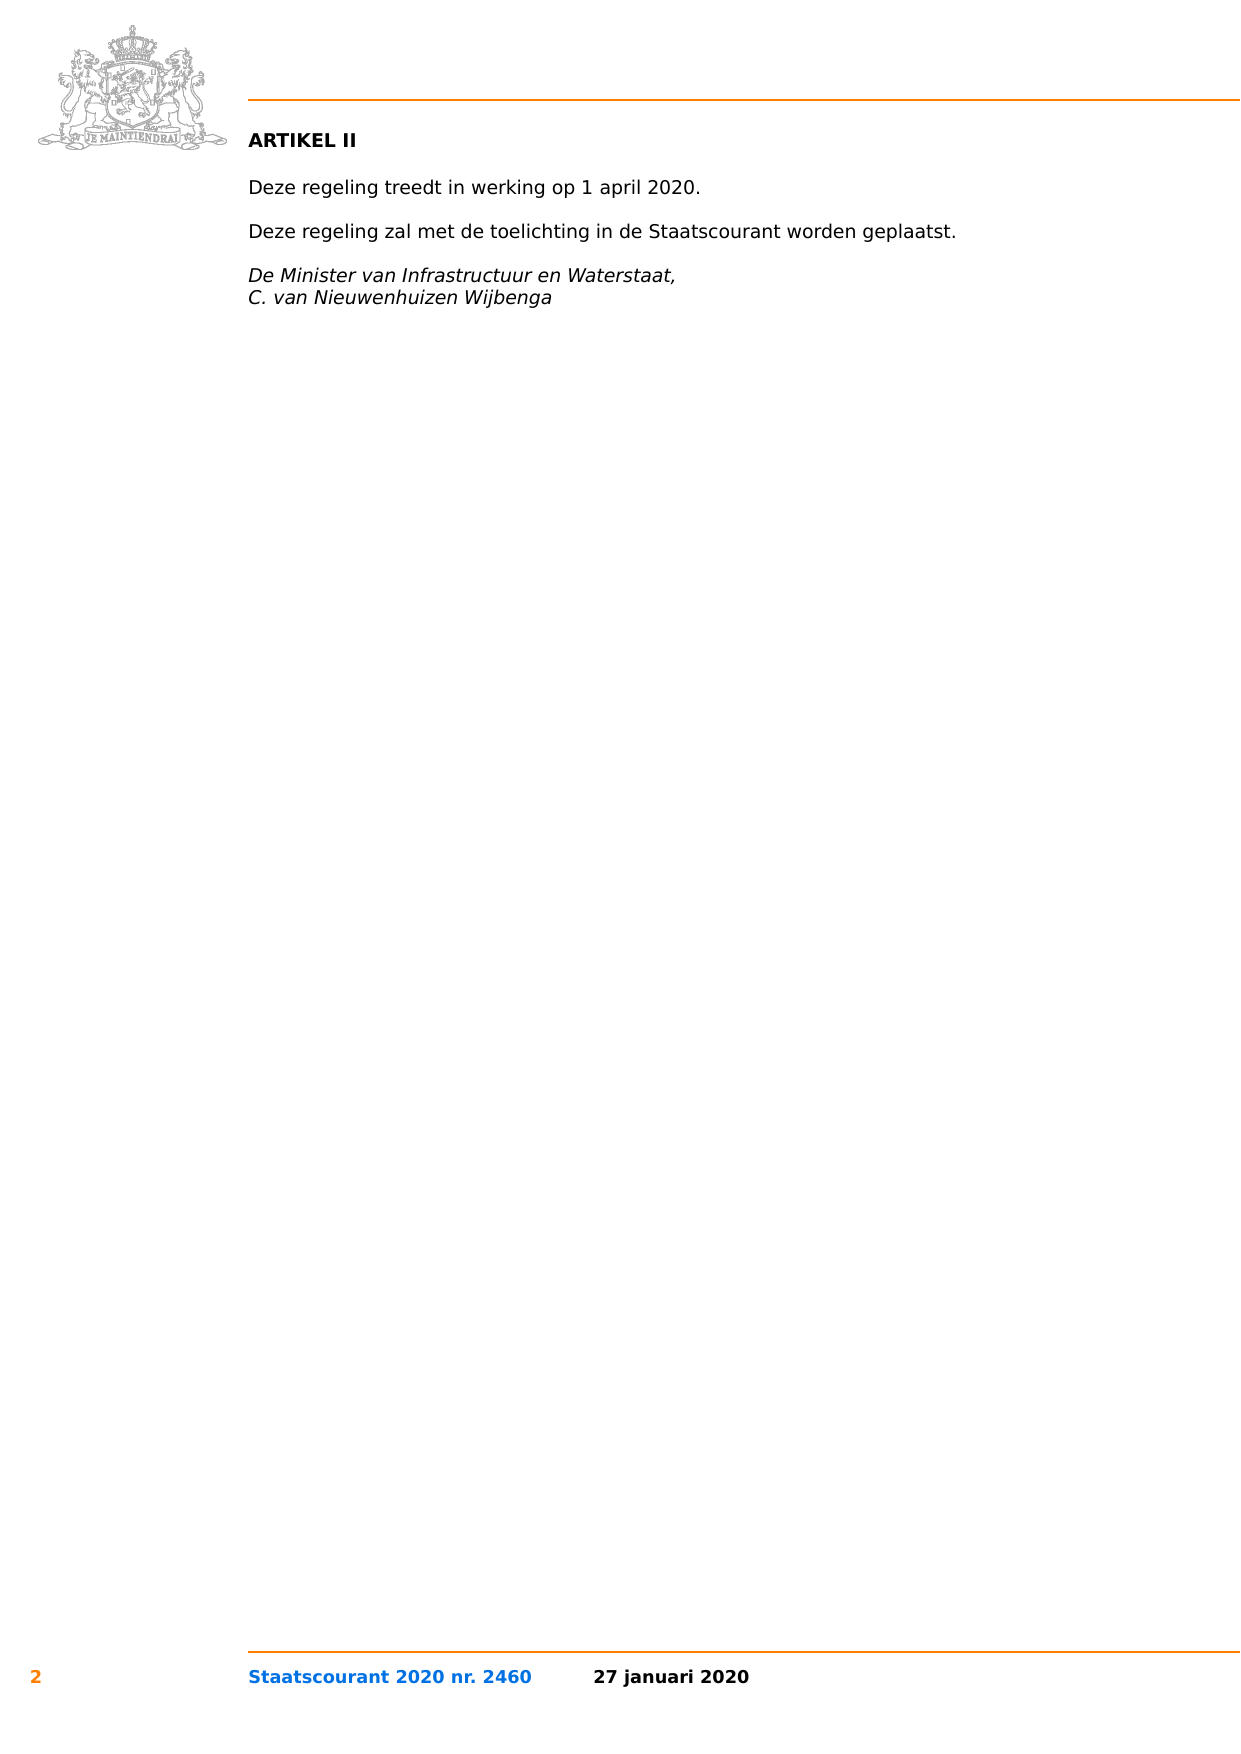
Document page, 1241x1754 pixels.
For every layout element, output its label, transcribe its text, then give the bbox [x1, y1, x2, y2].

text Deze regeling zal met de toelichting in de Staatscourant worden geplaatst. [248, 221, 1163, 243]
subtitle ARTIKEL II [248, 130, 1163, 152]
text Deze regeling treedt in werking op 1 april 2020. [248, 177, 1163, 199]
text De Minister van Infrastructuur en Waterstaat, C. van Nieuwenhuizen Wijbenga [248, 264, 1163, 308]
picture [38, 25, 227, 150]
